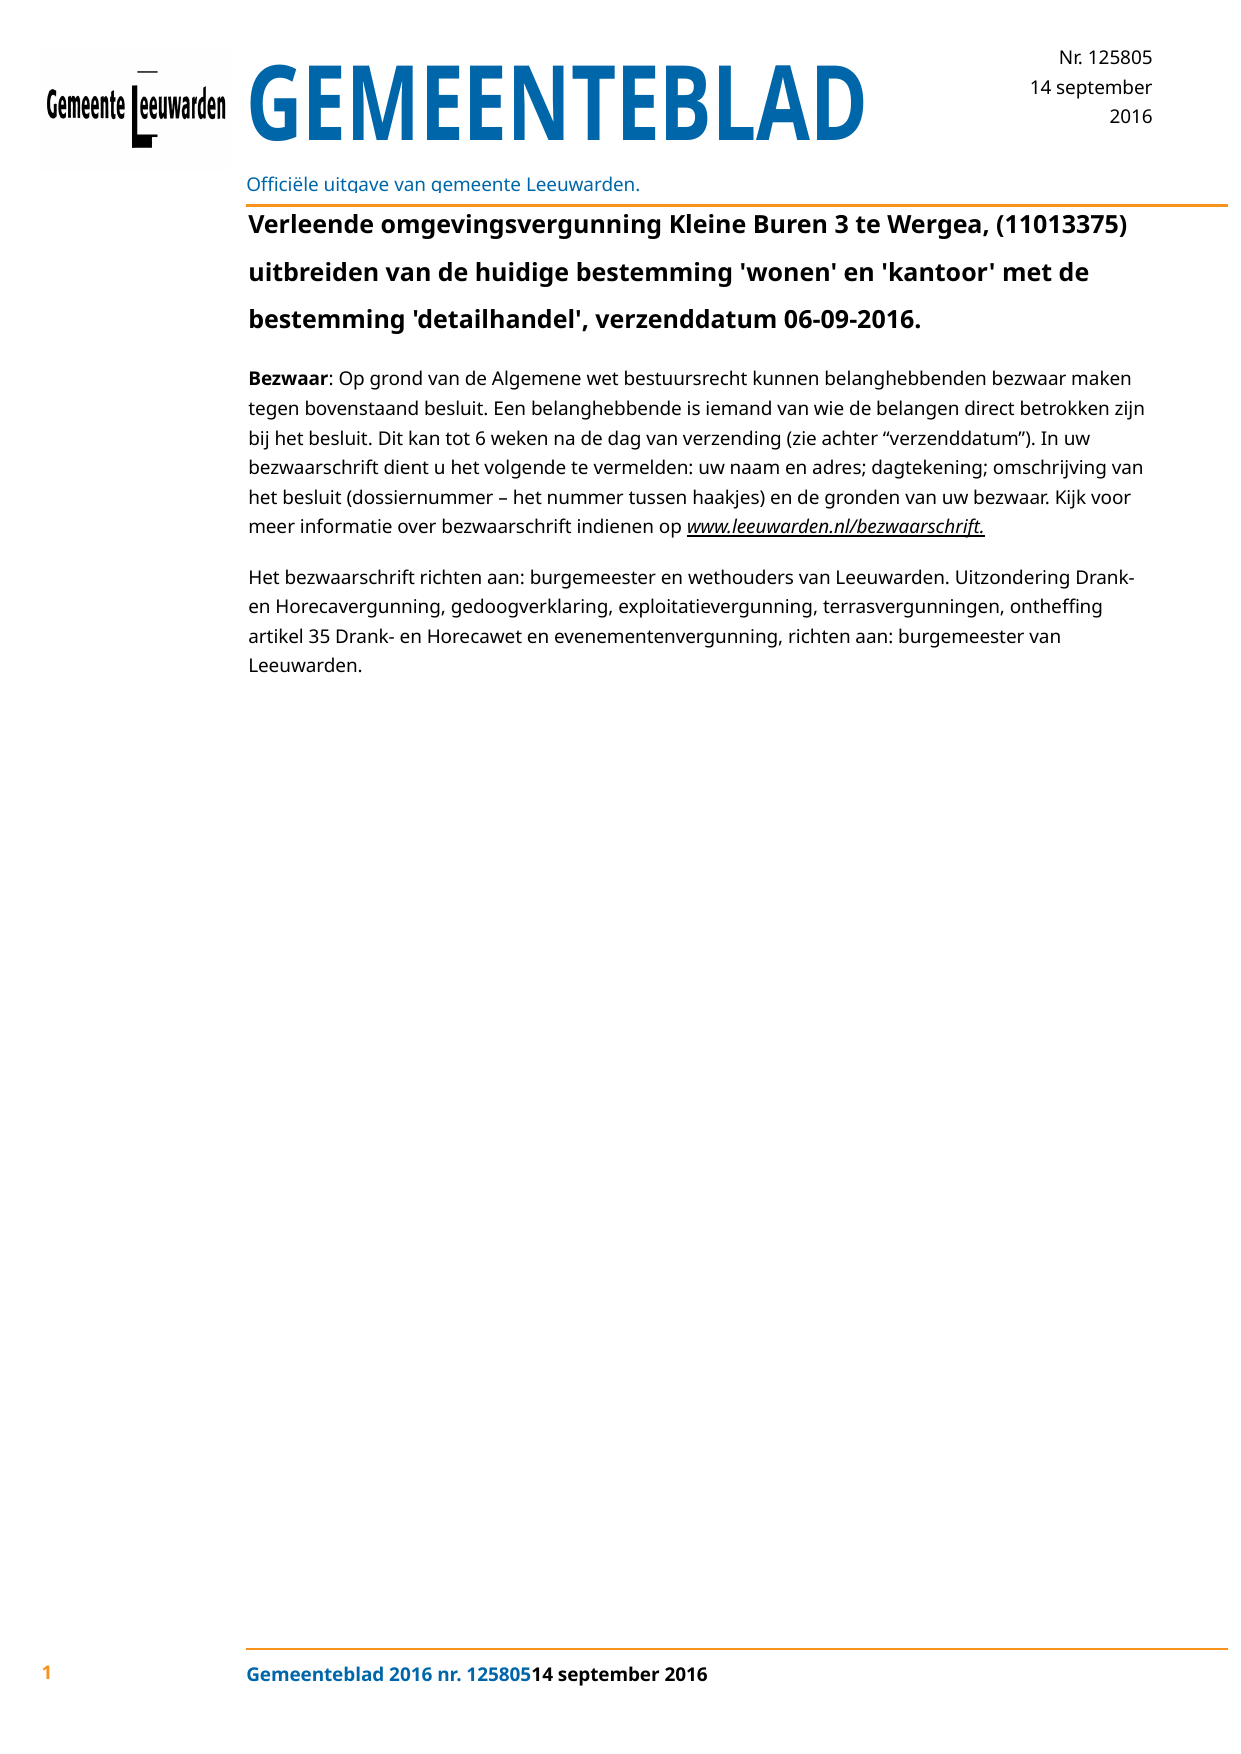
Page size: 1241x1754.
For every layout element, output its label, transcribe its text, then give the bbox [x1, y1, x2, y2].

picture [41, 47, 231, 172]
text Verleende omgevingsvergunning Kleine Buren 3 te Wergea, (11013375) uitbreiden van de huidige bestemming 'wonen' en 'kantoor' met de bestemming 'detailhandel', verzenddatum 06-09-2016. [248, 207, 1152, 336]
text Het bezwaarschrift richten aan: burgemeester en wethouders van Leeuwarden. Uitzondering Drank- en Horecavergunning, gedoogverklaring, exploitatievergunning, terrasvergunningen, ontheffing artikel 35 Drank- en Horecawet en evenementenvergunning, richten aan: burgemeester van Leeuwarden. [248, 564, 1152, 678]
text Bezwaar: Op grond van de Algemene wet bestuursrecht kunnen belanghebbenden bezwaar maken tegen bovenstaand besluit. Een belanghebbende is iemand van wie de belangen direct betrokken zijn bij het besluit. Dit kan tot 6 weken na de dag van verzending (zie achter “verzenddatum”). In uw bezwaarschrift dient u het volgende te vermelden: uw naam en adres; dagtekening; omschrijving van het besluit (dossiernummer – het nummer tussen haakjes) en de gronden van uw bezwaar. Kijk voor meer informatie over bezwaarschrift indienen op www.leeuwarden.nl/bezwaarschrift. [248, 366, 1152, 539]
